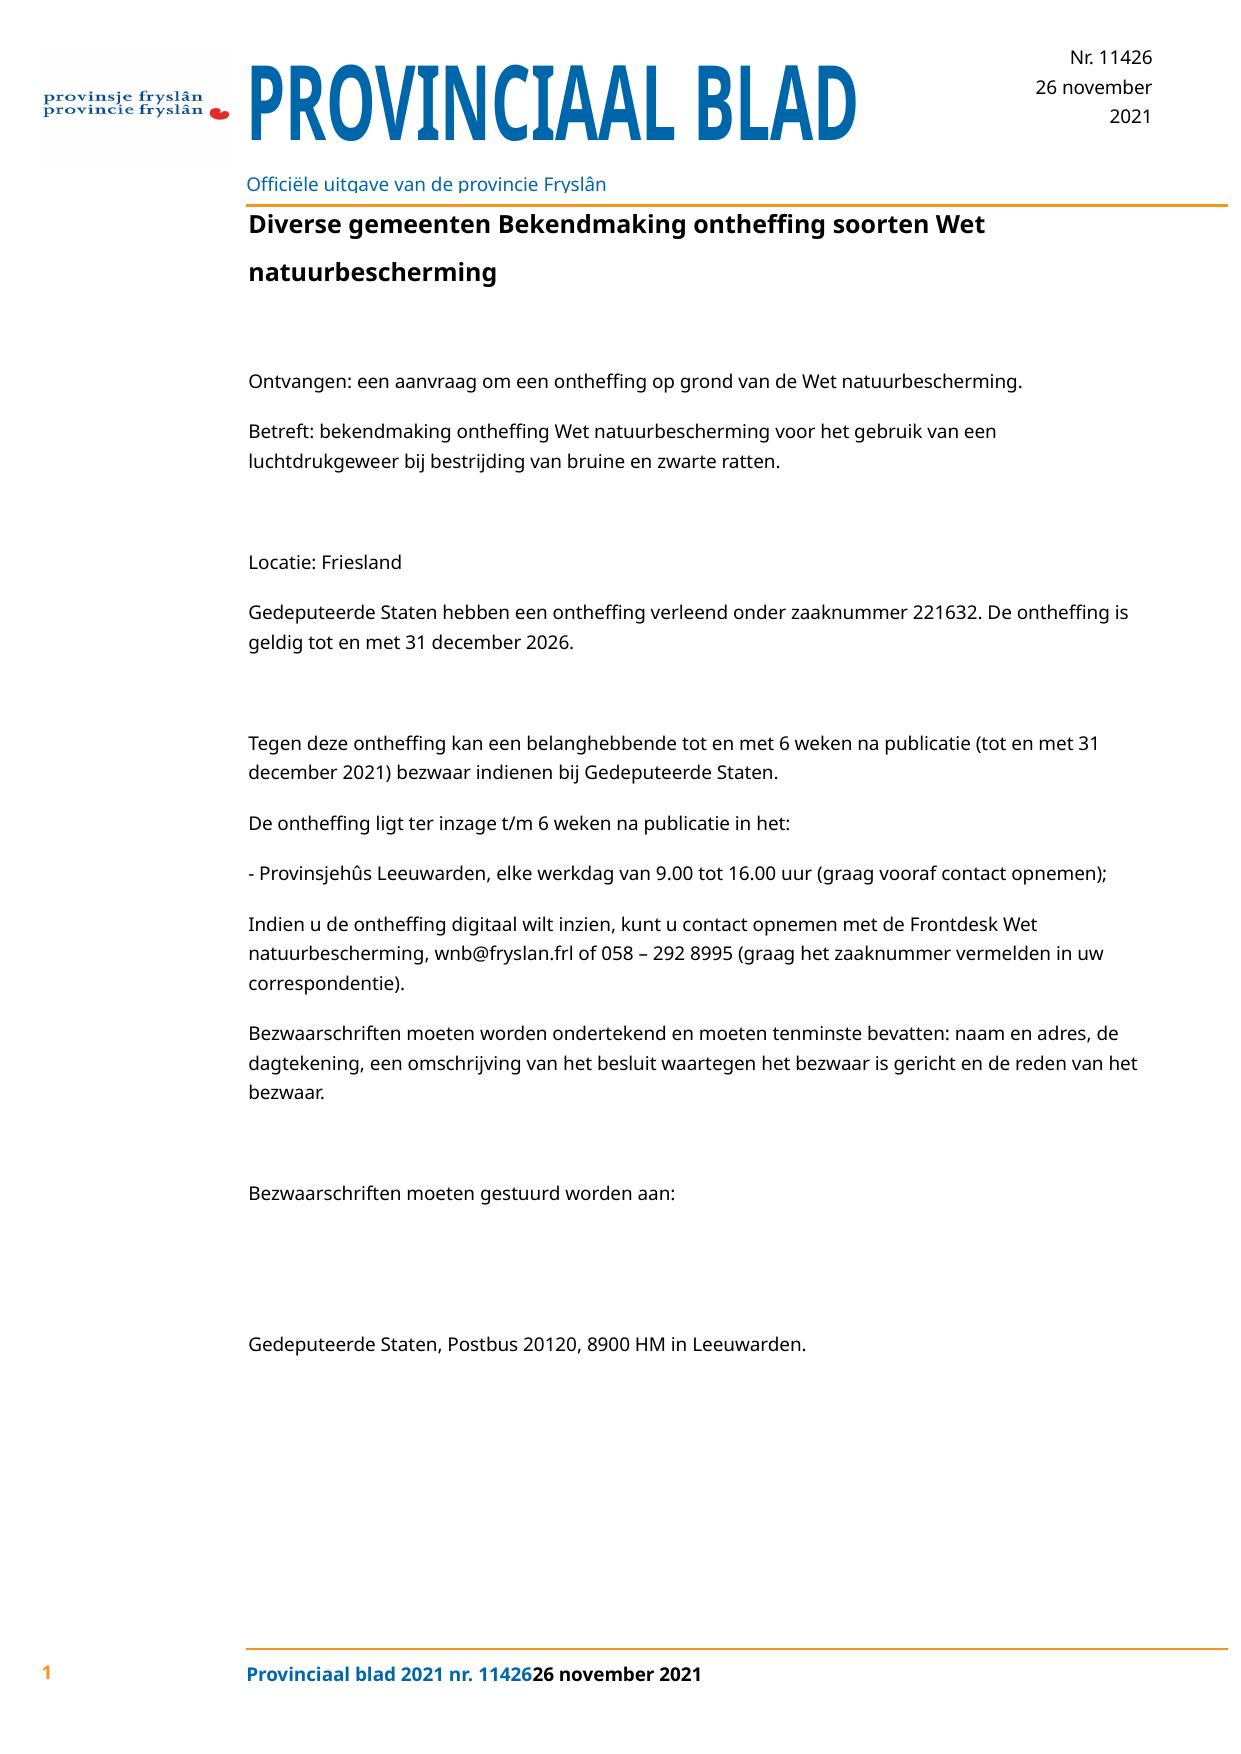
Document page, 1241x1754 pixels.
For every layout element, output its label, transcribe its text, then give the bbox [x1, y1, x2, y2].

text - Provinsjehûs Leeuwarden, elke werkdag van 9.00 tot 16.00 uur (graag vooraf contact opnemen); [248, 860, 1152, 886]
text Tegen deze ontheffing kan een belanghebbende tot en met 6 weken na publicatie (tot en met 31 december 2021) bezwaar indienen bij Gedeputeerde Staten. [248, 730, 1152, 785]
picture [41, 47, 231, 172]
text Diverse gemeenten Bekendmaking ontheffing soorten Wet natuurbescherming [248, 207, 1152, 288]
text Indien u de ontheffing digitaal wilt inzien, kunt u contact opnemen met de Frontdesk Wet natuurbescherming, wnb@fryslan.frl of 058 – 292 8995 (graag het zaaknummer vermelden in uw correspondentie). [248, 911, 1152, 996]
text Betreft: bekendmaking ontheffing Wet natuurbescherming voor het gebruik van een luchtdrukgeweer bij bestrijding van bruine en zwarte ratten. [248, 419, 1152, 474]
text De ontheffing ligt ter inzage t/m 6 weken na publicatie in het: [248, 810, 1152, 836]
text Gedeputeerde Staten hebben een ontheffing verleend onder zaaknummer 221632. De ontheffing is geldig tot en met 31 december 2026. [248, 599, 1152, 655]
text Locatie: Friesland [248, 549, 1152, 575]
text Bezwaarschriften moeten gestuurd worden aan: [248, 1180, 1152, 1206]
text Ontvangen: een aanvraag om een ontheffing op grond van de Wet natuurbescherming. [248, 368, 1152, 394]
text Gedeputeerde Staten, Postbus 20120, 8900 HM in Leeuwarden. [248, 1332, 1152, 1357]
text Bezwaarschriften moeten worden ondertekend en moeten tenminste bevatten: naam en adres, de dagtekening, een omschrijving van het besluit waartegen het bezwaar is gericht en de reden van het bezwaar. [248, 1020, 1152, 1105]
